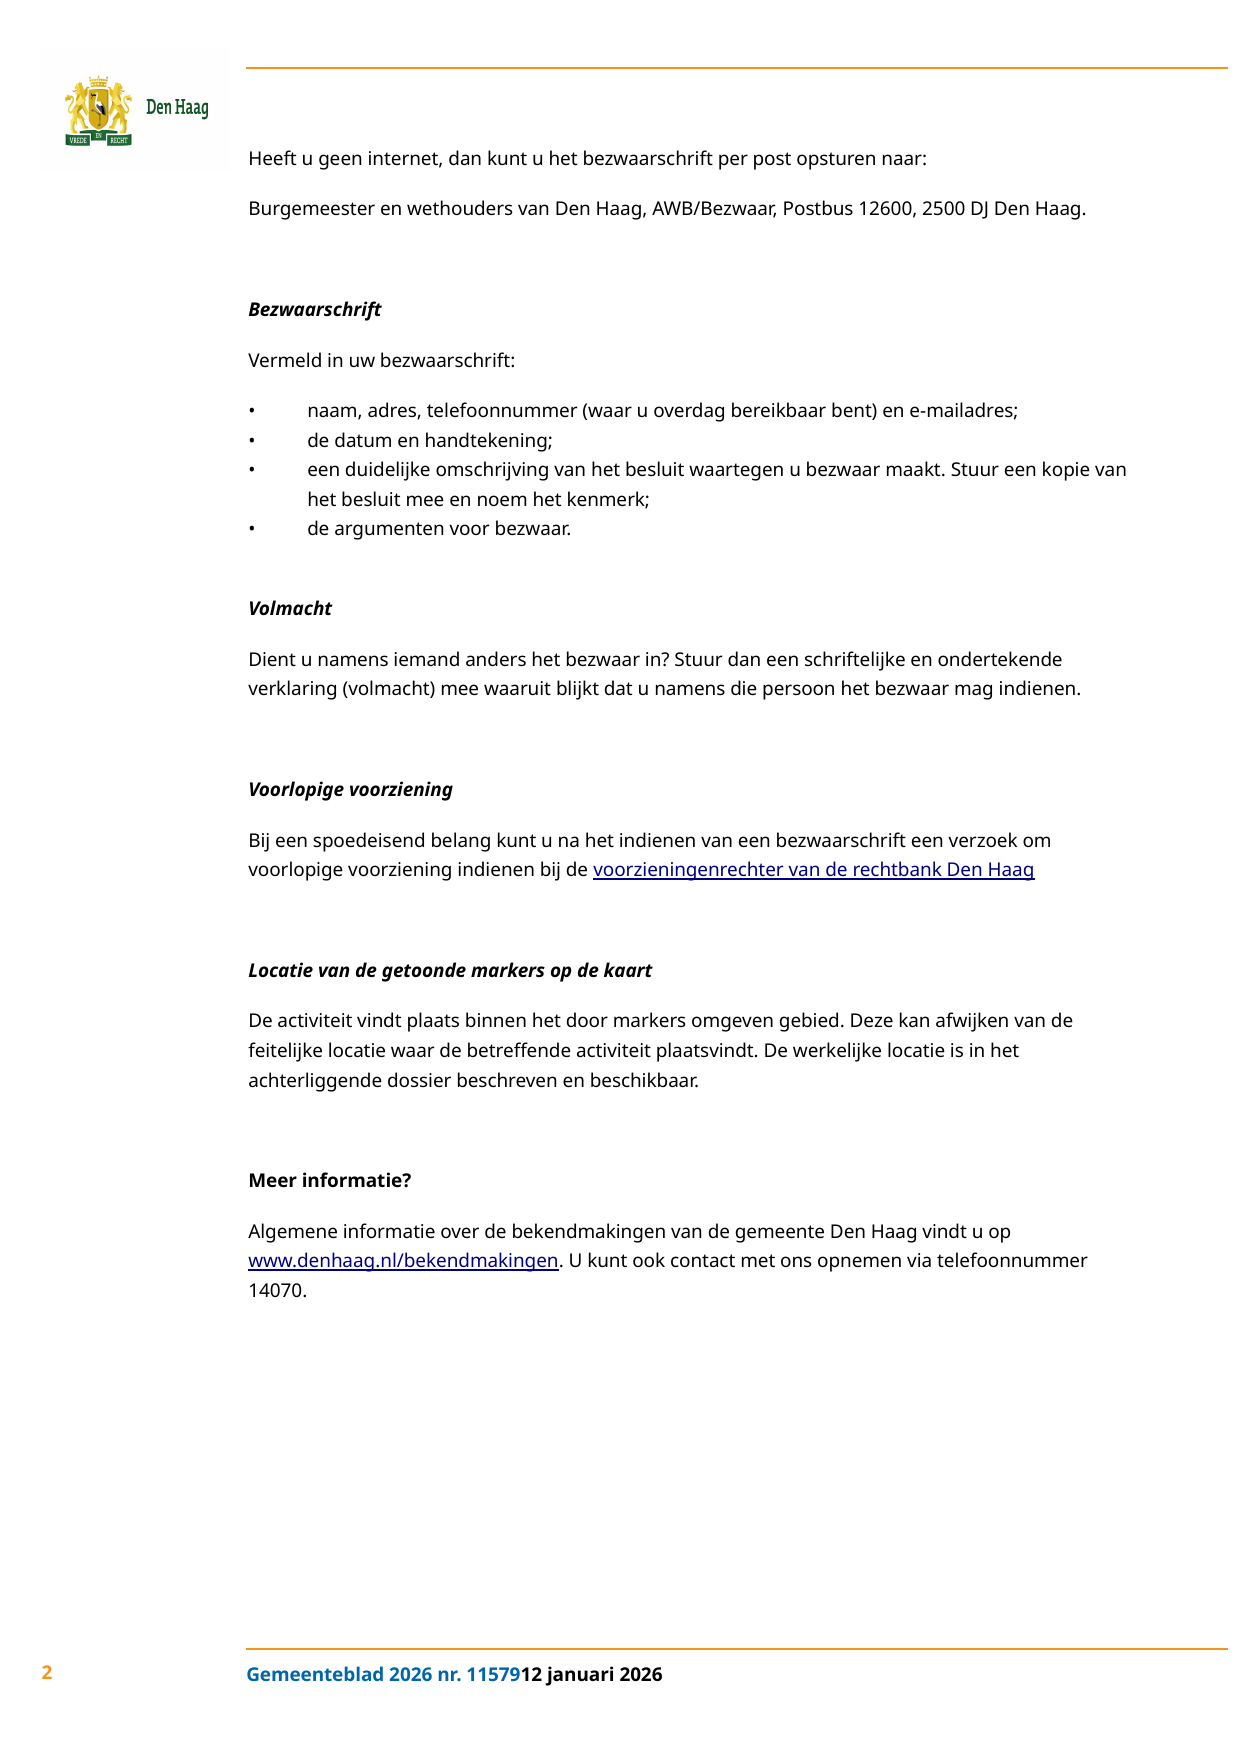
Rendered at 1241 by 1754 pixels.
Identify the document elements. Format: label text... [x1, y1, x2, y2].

list de argumenten voor bezwaar. [248, 516, 1152, 541]
text Locatie van de getoonde markers op de kaart [248, 957, 1152, 983]
text De activiteit vindt plaats binnen het door markers omgeven gebied. Deze kan afwijken van de feitelijke locatie waar de betreffende activiteit plaatsvindt. De werkelijke locatie is in het achterliggende dossier beschreven en beschikbaar. [248, 1008, 1152, 1093]
text Bezwaarschrift [248, 296, 1152, 322]
text Volmacht [248, 596, 1152, 621]
text Heeft u geen internet, dan kunt u het bezwaarschrift per post opsturen naar: [248, 145, 1152, 171]
text Algemene informatie over de bekendmakingen van de gemeente Den Haag vindt u op www.denhaag.nl/bekendmakingen. U kunt ook contact met ons opnemen via telefoonnummer 14070. [248, 1218, 1152, 1303]
text Vermeld in uw bezwaarschrift: [248, 347, 1152, 373]
picture [41, 47, 231, 172]
text Meer informatie? [248, 1168, 1152, 1193]
list de datum en handtekening; [248, 427, 1152, 453]
list een duidelijke omschrijving van het besluit waartegen u bezwaar maakt. Stuur een kopie van het besluit mee en noem het kenmerk; [248, 456, 1152, 512]
text Dient u namens iemand anders het bezwaar in? Stuur dan een schriftelijke en ondertekende verklaring (volmacht) mee waaruit blijkt dat u namens die persoon het bezwaar mag indienen. [248, 646, 1152, 701]
text Burgemeester en wethouders van Den Haag, AWB/Bezwaar, Postbus 12600, 2500 DJ Den Haag. [248, 196, 1152, 221]
text Voorlopige voorziening [248, 776, 1152, 802]
list naam, adres, telefoonnummer (waar u overdag bereikbaar bent) en e-mailadres; [248, 397, 1152, 423]
text Bij een spoedeisend belang kunt u na het indienen van een bezwaarschrift een verzoek om voorlopige voorziening indienen bij de voorzieningenrechter van de rechtbank Den Haag [248, 827, 1152, 882]
